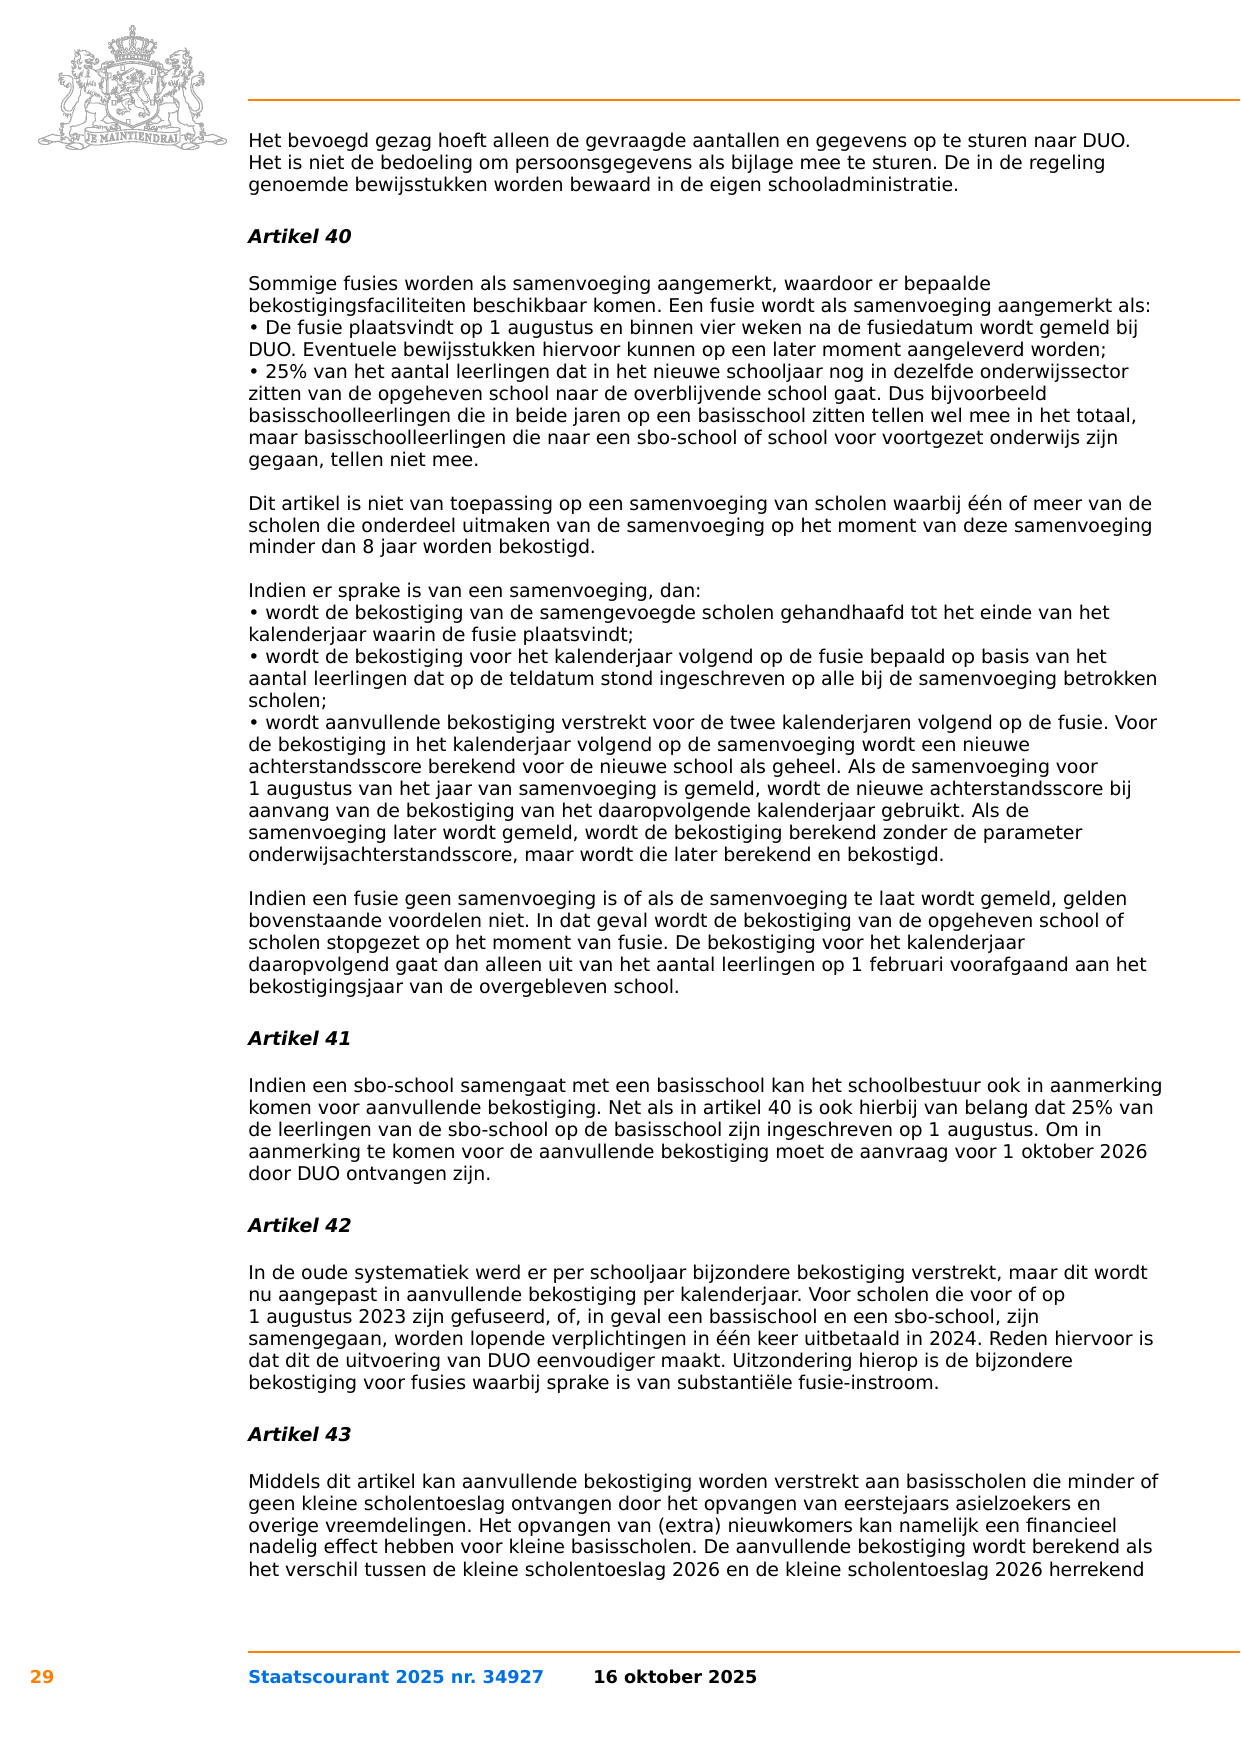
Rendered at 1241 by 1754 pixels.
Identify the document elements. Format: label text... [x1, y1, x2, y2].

subtitle Artikel 40 [248, 226, 1163, 248]
picture [38, 25, 227, 150]
text Dit artikel is niet van toepassing op een samenvoeging van scholen waarbij één of meer van de scholen die onderdeel uitmaken van de samenvoeging op het moment van deze samenvoeging minder dan 8 jaar worden bekostigd. [248, 492, 1163, 558]
subtitle Artikel 41 [248, 1028, 1163, 1050]
text Sommige fusies worden als samenvoeging aangemerkt, waardoor er bepaalde bekostigingsfaciliteiten beschikbaar komen. Een fusie wordt als samenvoeging aangemerkt als: [248, 273, 1163, 317]
text • wordt aanvullende bekostiging verstrekt voor de twee kalenderjaren volgend op de fusie. Voor de bekostiging in het kalenderjaar volgend op de samenvoeging wordt een nieuwe achterstandsscore berekend voor de nieuwe school als geheel. Als de samenvoeging voor 1 augustus van het jaar van samenvoeging is gemeld, wordt de nieuwe achterstandsscore bij aanvang van de bekostiging van het daaropvolgende kalenderjaar gebruikt. Als de samenvoeging later wordt gemeld, wordt de bekostiging berekend zonder de parameter onderwijsachterstandsscore, maar wordt die later berekend en bekostigd. [248, 712, 1163, 866]
text • wordt de bekostiging van de samengevoegde scholen gehandhaafd tot het einde van het kalenderjaar waarin de fusie plaatsvindt; [248, 602, 1163, 646]
text Middels dit artikel kan aanvullende bekostiging worden verstrekt aan basisscholen die minder of geen kleine scholentoeslag ontvangen door het opvangen van eerstejaars asielzoekers en overige vreemdelingen. Het opvangen van (extra) nieuwkomers kan namelijk een financieel nadelig effect hebben voor kleine basisscholen. De aanvullende bekostiging wordt berekend als het verschil tussen de kleine scholentoeslag 2026 en de kleine scholentoeslag 2026 herrekend [248, 1471, 1163, 1580]
text • wordt de bekostiging voor het kalenderjaar volgend op de fusie bepaald op basis van het aantal leerlingen dat op de teldatum stond ingeschreven op alle bij de samenvoeging betrokken scholen; [248, 646, 1163, 712]
text Indien een fusie geen samenvoeging is of als de samenvoeging te laat wordt gemeld, gelden bovenstaande voordelen niet. In dat geval wordt de bekostiging van de opgeheven school of scholen stopgezet op het moment van fusie. De bekostiging voor het kalenderjaar daaropvolgend gaat dan alleen uit van het aantal leerlingen op 1 februari voorafgaand aan het bekostigingsjaar van de overgebleven school. [248, 888, 1163, 998]
text Het bevoegd gezag hoeft alleen de gevraagde aantallen en gegevens op te sturen naar DUO. Het is niet de bedoeling om persoonsgegevens als bijlage mee te sturen. De in de regeling genoemde bewijsstukken worden bewaard in de eigen schooladministratie. [248, 130, 1163, 196]
text Indien er sprake is van een samenvoeging, dan: [248, 580, 1163, 602]
subtitle Artikel 43 [248, 1423, 1163, 1446]
text In de oude systematiek werd er per schooljaar bijzondere bekostiging verstrekt, maar dit wordt nu aangepast in aanvullende bekostiging per kalenderjaar. Voor scholen die voor of op 1 augustus 2023 zijn gefuseerd, of, in geval een bassischool en een sbo-school, zijn samengegaan, worden lopende verplichtingen in één keer uitbetaald in 2024. Reden hiervoor is dat dit de uitvoering van DUO eenvoudiger maakt. Uitzondering hierop is de bijzondere bekostiging voor fusies waarbij sprake is van substantiële fusie-instroom. [248, 1262, 1163, 1393]
text Indien een sbo-school samengaat met een basisschool kan het schoolbestuur ook in aanmerking komen voor aanvullende bekostiging. Net als in artikel 40 is ook hierbij van belang dat 25% van de leerlingen van de sbo-school op de basisschool zijn ingeschreven op 1 augustus. Om in aanmerking te komen voor de aanvullende bekostiging moet de aanvraag voor 1 oktober 2026 door DUO ontvangen zijn. [248, 1075, 1163, 1185]
text • 25% van het aantal leerlingen dat in het nieuwe schooljaar nog in dezelfde onderwijssector zitten van de opgeheven school naar de overblijvende school gaat. Dus bijvoorbeeld basisschoolleerlingen die in beide jaren op een basisschool zitten tellen wel mee in het totaal, maar basisschoolleerlingen die naar een sbo-school of school voor voortgezet onderwijs zijn gegaan, tellen niet mee. [248, 361, 1163, 471]
text • De fusie plaatsvindt op 1 augustus en binnen vier weken na de fusiedatum wordt gemeld bij DUO. Eventuele bewijsstukken hiervoor kunnen op een later moment aangeleverd worden; [248, 317, 1163, 361]
subtitle Artikel 42 [248, 1215, 1163, 1237]
